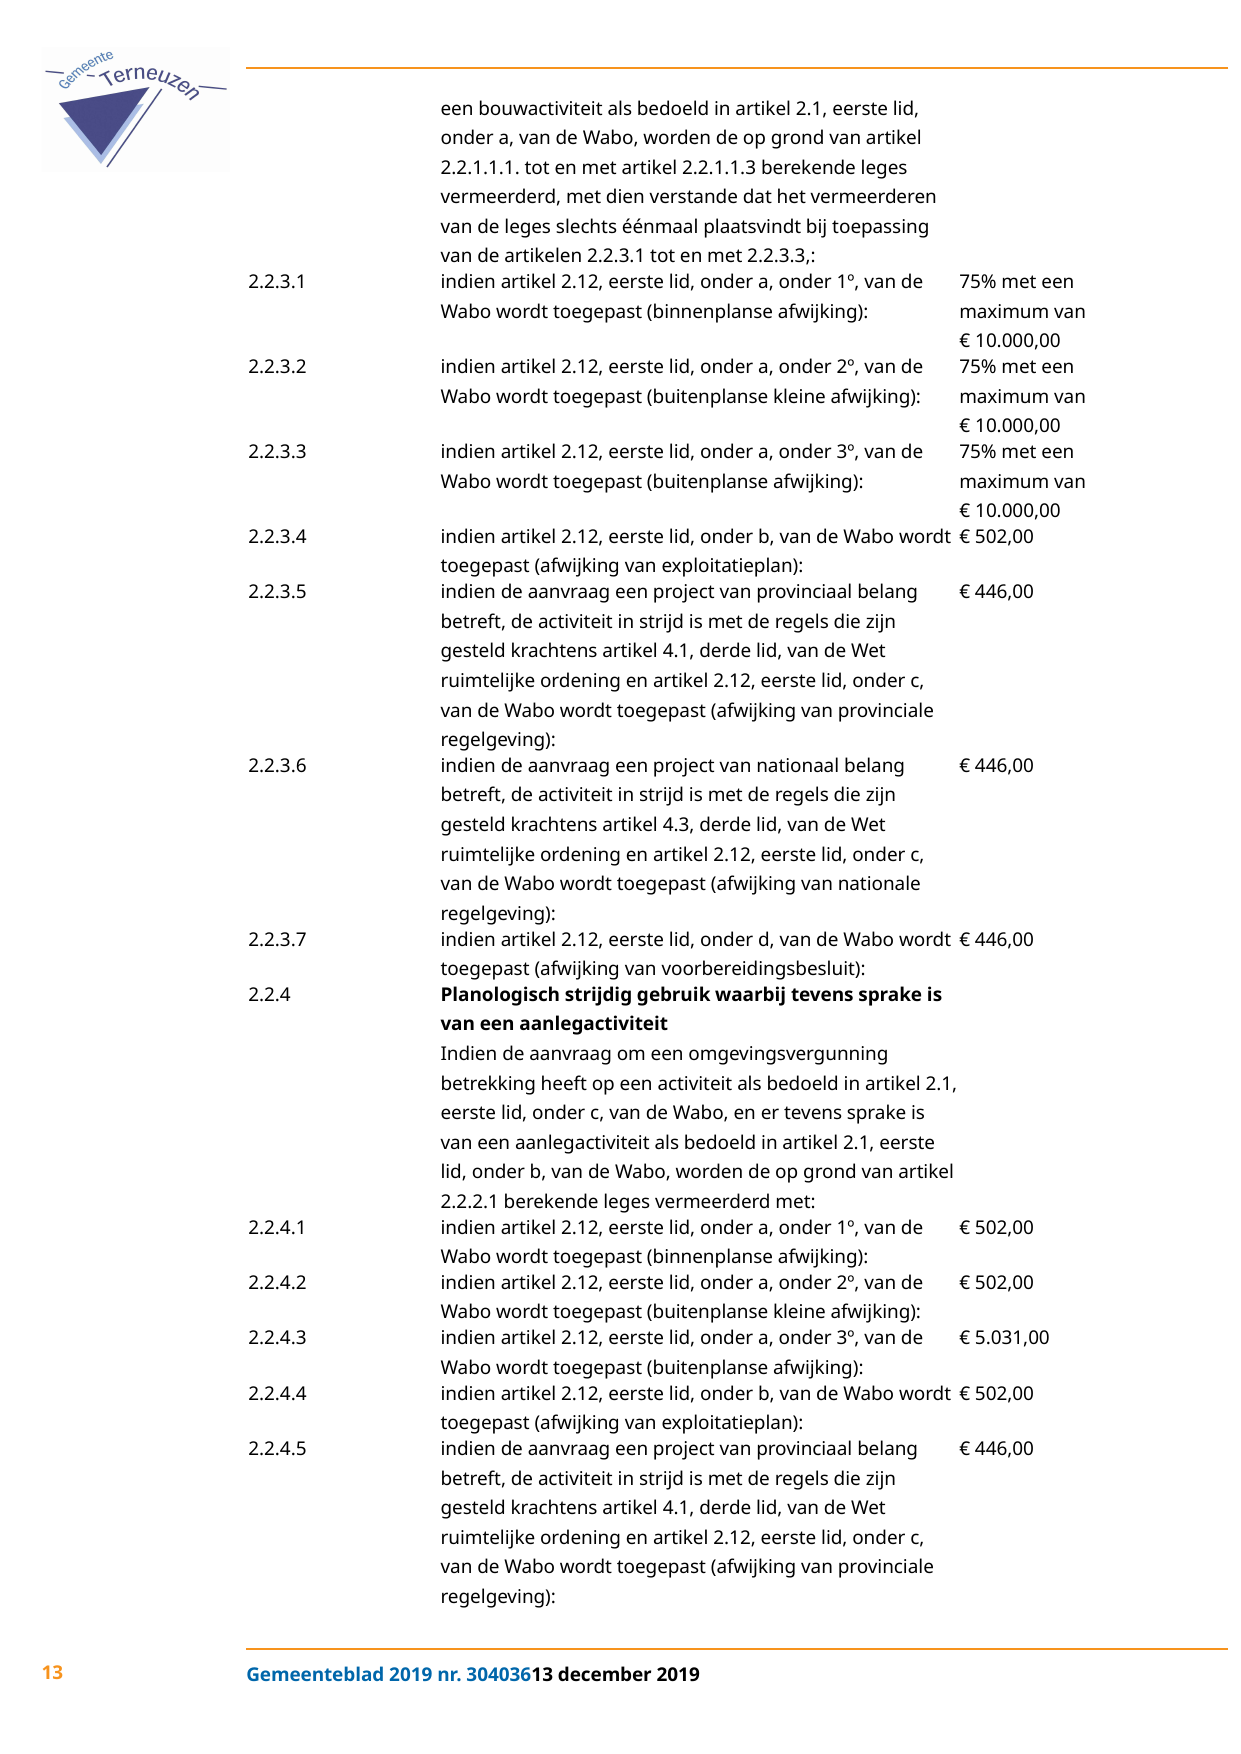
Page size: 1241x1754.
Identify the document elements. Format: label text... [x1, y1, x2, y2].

table_cell € 446,00 [959, 926, 1152, 981]
table_cell € 502,00 [959, 1214, 1152, 1269]
table_cell [959, 981, 1152, 1214]
table_cell indien artikel 2.12, eerste lid, onder a, onder 2º, van de Wabo wordt toegepast (buitenplanse kleine afwijking): [440, 353, 959, 438]
table_cell indien de aanvraag een project van nationaal belang betreft, de activiteit in strijd is met de regels die zijn gesteld krachtens artikel 4.3, derde lid, van de Wet ruimtelijke ordening en artikel 2.12, eerste lid, onder c, van de Wabo wordt toegepast (afwijking van nationale regelgeving): [440, 752, 959, 926]
table_cell een bouwactiviteit als bedoeld in artikel 2.1, eerste lid, onder a, van de Wabo, worden de op grond van artikel 2.2.1.1.1. tot en met artikel 2.2.1.1.3 berekende leges vermeerderd, met dien verstande dat het vermeerderen van de leges slechts éénmaal plaatsvindt bij toepassing van de artikelen 2.2.3.1 tot en met 2.2.3.3,: [440, 95, 959, 268]
table_cell indien artikel 2.12, eerste lid, onder b, van de Wabo wordt toegepast (afwijking van exploitatieplan): [440, 523, 959, 578]
table_cell 2.2.3.2 [248, 353, 440, 438]
table_cell € 5.031,00 [959, 1325, 1152, 1380]
table_cell indien artikel 2.12, eerste lid, onder a, onder 3º, van de Wabo wordt toegepast (buitenplanse afwijking): [440, 438, 959, 523]
table_cell 2.2.4.1 [248, 1214, 440, 1269]
table_cell 2.2.3.1 [248, 269, 440, 353]
table_cell 2.2.4.4 [248, 1380, 440, 1435]
table_cell [248, 95, 440, 268]
table_cell Planologisch strijdig gebruik waarbij tevens sprake is van een aanlegactiviteit Indien de aanvraag om een omgevingsvergunning betrekking heeft op een activiteit als bedoeld in artikel 2.1, eerste lid, onder c, van de Wabo, en er tevens sprake is van een aanlegactiviteit als bedoeld in artikel 2.1, eerste lid, onder b, van de Wabo, worden de op grond van artikel 2.2.2.1 berekende leges vermeerderd met: [440, 981, 959, 1214]
table_cell indien de aanvraag een project van provinciaal belang betreft, de activiteit in strijd is met de regels die zijn gesteld krachtens artikel 4.1, derde lid, van de Wet ruimtelijke ordening en artikel 2.12, eerste lid, onder c, van de Wabo wordt toegepast (afwijking van provinciale regelgeving): [440, 579, 959, 752]
table_cell 2.2.4.2 [248, 1269, 440, 1324]
table_cell 2.2.3.7 [248, 926, 440, 981]
table_cell 2.2.4.3 [248, 1325, 440, 1380]
table_cell indien artikel 2.12, eerste lid, onder b, van de Wabo wordt toegepast (afwijking van exploitatieplan): [440, 1380, 959, 1435]
table_cell indien artikel 2.12, eerste lid, onder a, onder 1º, van de Wabo wordt toegepast (binnenplanse afwijking): [440, 1214, 959, 1269]
table_cell indien artikel 2.12, eerste lid, onder a, onder 3º, van de Wabo wordt toegepast (buitenplanse afwijking): [440, 1325, 959, 1380]
table_cell 2.2.3.3 [248, 438, 440, 523]
table_cell [959, 95, 1152, 268]
table_cell € 502,00 [959, 1269, 1152, 1324]
table_cell 2.2.3.5 [248, 579, 440, 752]
picture [41, 47, 231, 172]
table_cell € 502,00 [959, 1380, 1152, 1435]
table_cell 2.2.3.4 [248, 523, 440, 578]
table_cell 75% met een maximum van € 10.000,00 [959, 269, 1152, 353]
table_cell 2.2.3.6 [248, 752, 440, 926]
table_cell indien artikel 2.12, eerste lid, onder a, onder 1º, van de Wabo wordt toegepast (binnenplanse afwijking): [440, 269, 959, 353]
table_cell € 446,00 [959, 579, 1152, 752]
table_cell 75% met een maximum van € 10.000,00 [959, 438, 1152, 523]
table_cell 2.2.4.5 [248, 1435, 440, 1609]
table_cell indien artikel 2.12, eerste lid, onder d, van de Wabo wordt toegepast (afwijking van voorbereidingsbesluit): [440, 926, 959, 981]
table_cell € 502,00 [959, 523, 1152, 578]
table_cell 2.2.4 [248, 981, 440, 1214]
table_cell indien de aanvraag een project van provinciaal belang betreft, de activiteit in strijd is met de regels die zijn gesteld krachtens artikel 4.1, derde lid, van de Wet ruimtelijke ordening en artikel 2.12, eerste lid, onder c, van de Wabo wordt toegepast (afwijking van provinciale regelgeving): [440, 1435, 959, 1609]
table_cell € 446,00 [959, 1435, 1152, 1609]
table_cell 75% met een maximum van € 10.000,00 [959, 353, 1152, 438]
table_cell indien artikel 2.12, eerste lid, onder a, onder 2º, van de Wabo wordt toegepast (buitenplanse kleine afwijking): [440, 1269, 959, 1324]
table_cell € 446,00 [959, 752, 1152, 926]
